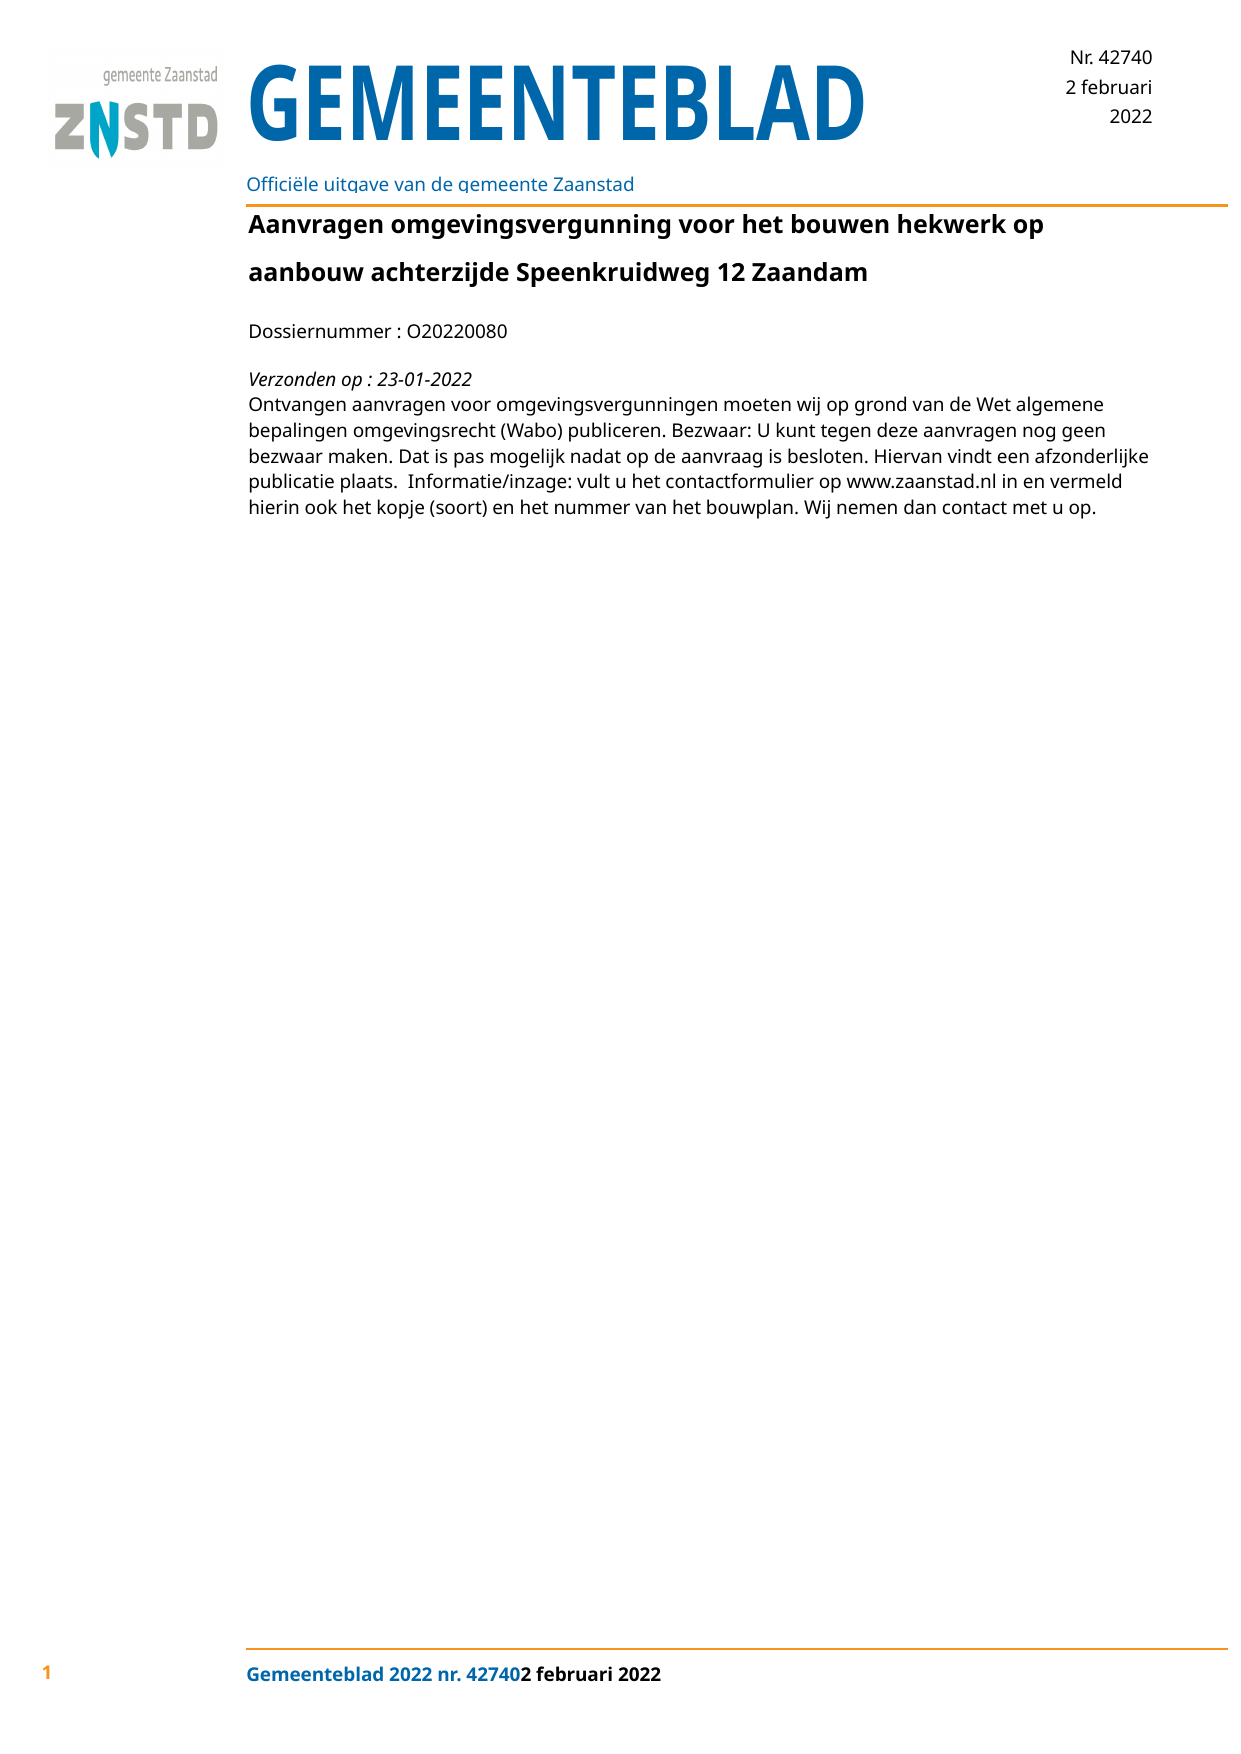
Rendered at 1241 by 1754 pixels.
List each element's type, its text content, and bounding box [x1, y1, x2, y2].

text Dossiernummer : O20220080 [248, 318, 1152, 344]
text Verzonden op : 23-01-2022 [248, 366, 1152, 391]
text Aanvragen omgevingsvergunning voor het bouwen hekwerk op aanbouw achterzijde Speenkruidweg 12 Zaandam [248, 207, 1152, 288]
picture [41, 47, 231, 172]
text Ontvangen aanvragen voor omgevingsvergunningen moeten wij op grond van de Wet algemene bepalingen omgevingsrecht (Wabo) publiceren. Bezwaar: U kunt tegen deze aanvragen nog geen bezwaar maken. Dat is pas mogelijk nadat op de aanvraag is besloten. Hiervan vindt een afzonderlijke publicatie plaats. Informatie/inzage: vult u het contactformulier op www.zaanstad.nl in en vermeld hierin ook het kopje (soort) en het nummer van het bouwplan. Wij nemen dan contact met u op. [248, 391, 1152, 520]
